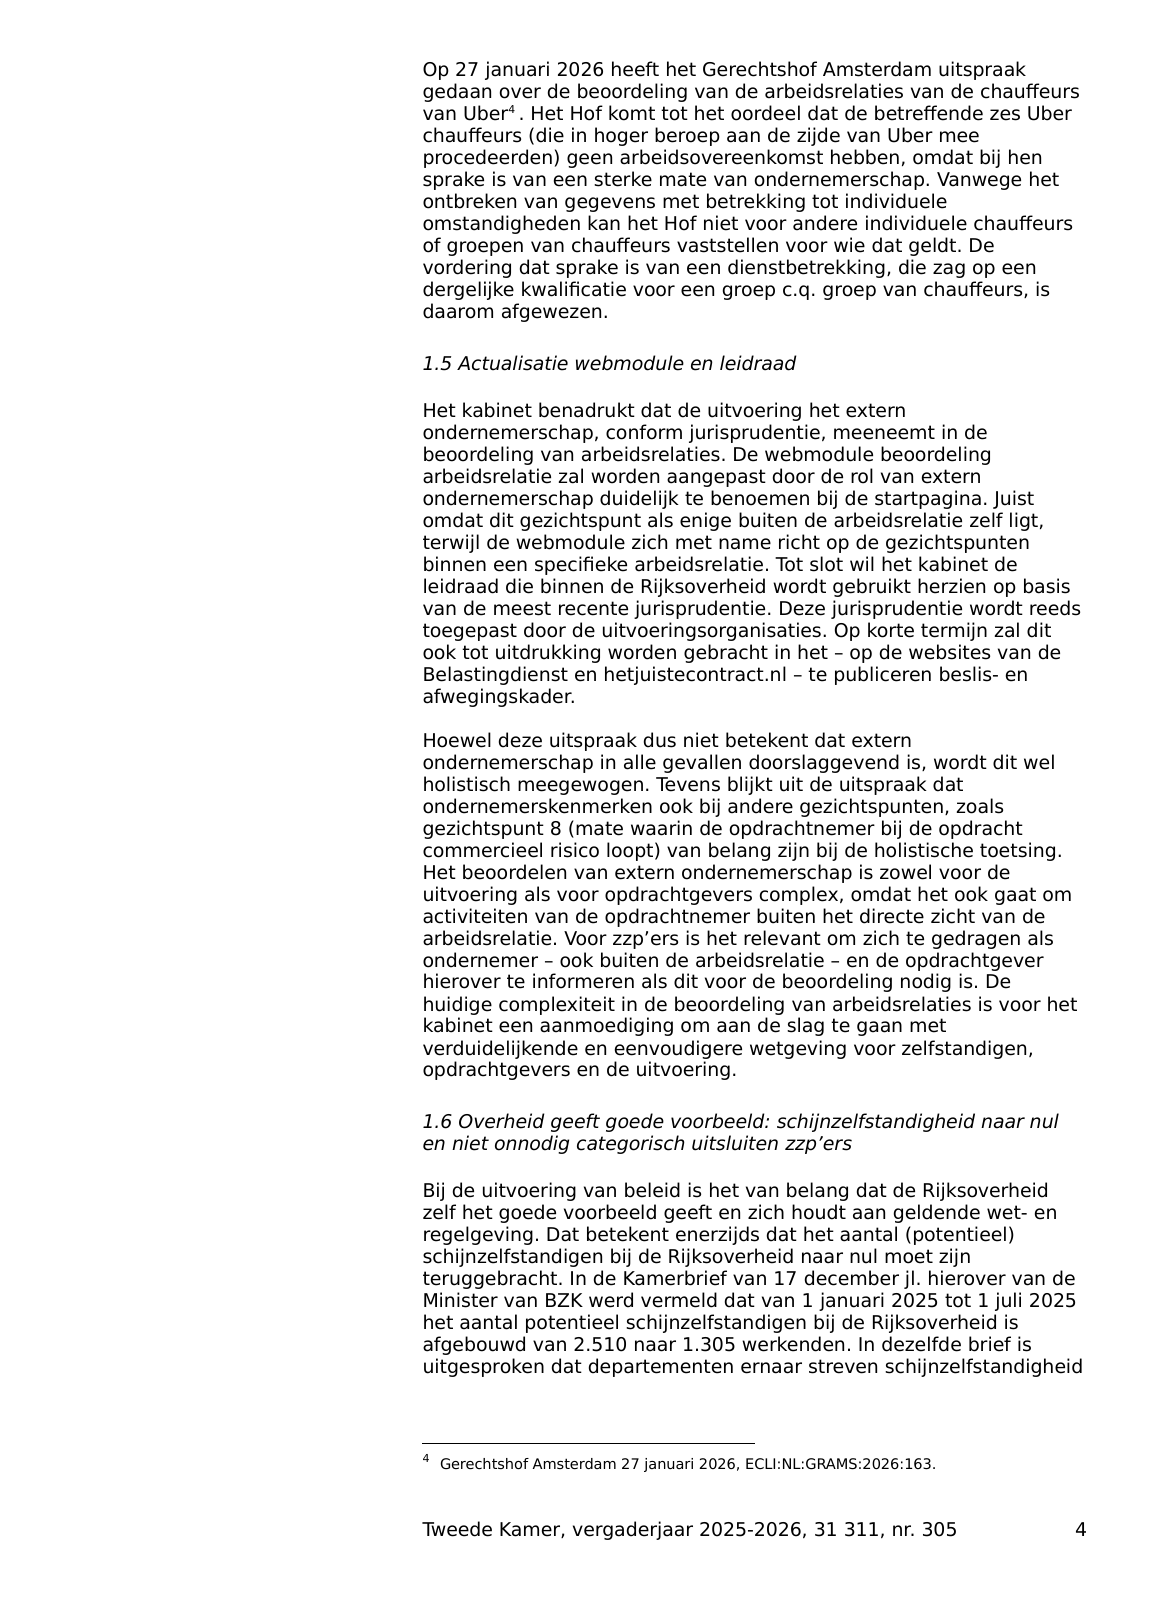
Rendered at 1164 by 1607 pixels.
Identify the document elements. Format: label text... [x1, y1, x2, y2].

subtitle 1.5 Actualisatie webmodule en leidraad [422, 353, 1087, 375]
text Hoewel deze uitspraak dus niet betekent dat extern ondernemerschap in alle gevallen doorslaggevend is, wordt dit wel holistisch meegewogen. Tevens blijkt uit de uitspraak dat ondernemerskenmerken ook bij andere gezichtspunten, zoals gezichtspunt 8 (mate waarin de opdrachtnemer bij de opdracht commercieel risico loopt) van belang zijn bij de holistische toetsing. Het beoordelen van extern ondernemerschap is zowel voor de uitvoering als voor opdrachtgevers complex, omdat het ook gaat om activiteiten van de opdrachtnemer buiten het directe zicht van de arbeidsrelatie. Voor zzp’ers is het relevant om zich te gedragen als ondernemer – ook buiten de arbeidsrelatie – en de opdrachtgever hierover te informeren als dit voor de beoordeling nodig is. De huidige complexiteit in de beoordeling van arbeidsrelaties is voor het kabinet een aanmoediging om aan de slag te gaan met verduidelijkende en eenvoudigere wetgeving voor zelfstandigen, opdrachtgevers en de uitvoering. [422, 730, 1087, 1081]
subtitle 1.6 Overheid geeft goede voorbeeld: schijnzelfstandigheid naar nul en niet onnodig categorisch uitsluiten zzp’ers [422, 1111, 1087, 1155]
text Het kabinet benadrukt dat de uitvoering het extern ondernemerschap, conform jurisprudentie, meeneemt in de beoordeling van arbeidsrelaties. De webmodule beoordeling arbeidsrelatie zal worden aangepast door de rol van extern ondernemerschap duidelijk te benoemen bij de startpagina. Juist omdat dit gezichtspunt als enige buiten de arbeidsrelatie zelf ligt, terwijl de webmodule zich met name richt op de gezichtspunten binnen een specifieke arbeidsrelatie. Tot slot wil het kabinet de leidraad die binnen de Rijksoverheid wordt gebruikt herzien op basis van de meest recente jurisprudentie. Deze jurisprudentie wordt reeds toegepast door de uitvoeringsorganisaties. Op korte termijn zal dit ook tot uitdrukking worden gebracht in het – op de websites van de Belastingdienst en hetjuistecontract.nl – te publiceren beslis- en afwegingskader. [422, 400, 1087, 707]
text Op 27 januari 2026 heeft het Gerechtshof Amsterdam uitspraak gedaan over de beoordeling van de arbeidsrelaties van de chauffeurs van Uber. Het Hof komt tot het oordeel dat de betreffende zes Uber chauffeurs (die in hoger beroep aan de zijde van Uber mee procedeerden) geen arbeidsovereenkomst hebben, omdat bij hen sprake is van een sterke mate van ondernemerschap. Vanwege het ontbreken van gegevens met betrekking tot individuele omstandigheden kan het Hof niet voor andere individuele chauffeurs of groepen van chauffeurs vaststellen voor wie dat geldt. De vordering dat sprake is van een dienstbetrekking, die zag op een dergelijke kwalificatie voor een groep c.q. groep van chauffeurs, is daarom afgewezen. [422, 59, 1087, 323]
text Bij de uitvoering van beleid is het van belang dat de Rijksoverheid zelf het goede voorbeeld geeft en zich houdt aan geldende wet- en regelgeving. Dat betekent enerzijds dat het aantal (potentieel) schijnzelfstandigen bij de Rijksoverheid naar nul moet zijn teruggebracht. In de Kamerbrief van 17 december jl. hierover van de Minister van BZK werd vermeld dat van 1 januari 2025 tot 1 juli 2025 het aantal potentieel schijnzelfstandigen bij de Rijksoverheid is afgebouwd van 2.510 naar 1.305 werkenden. In dezelfde brief is uitgesproken dat departementen ernaar streven schijnzelfstandigheid [422, 1180, 1087, 1378]
text Gerechtshof Amsterdam 27 januari 2026, ECLI:NL:GRAMS:2026:163. [422, 1452, 1087, 1474]
